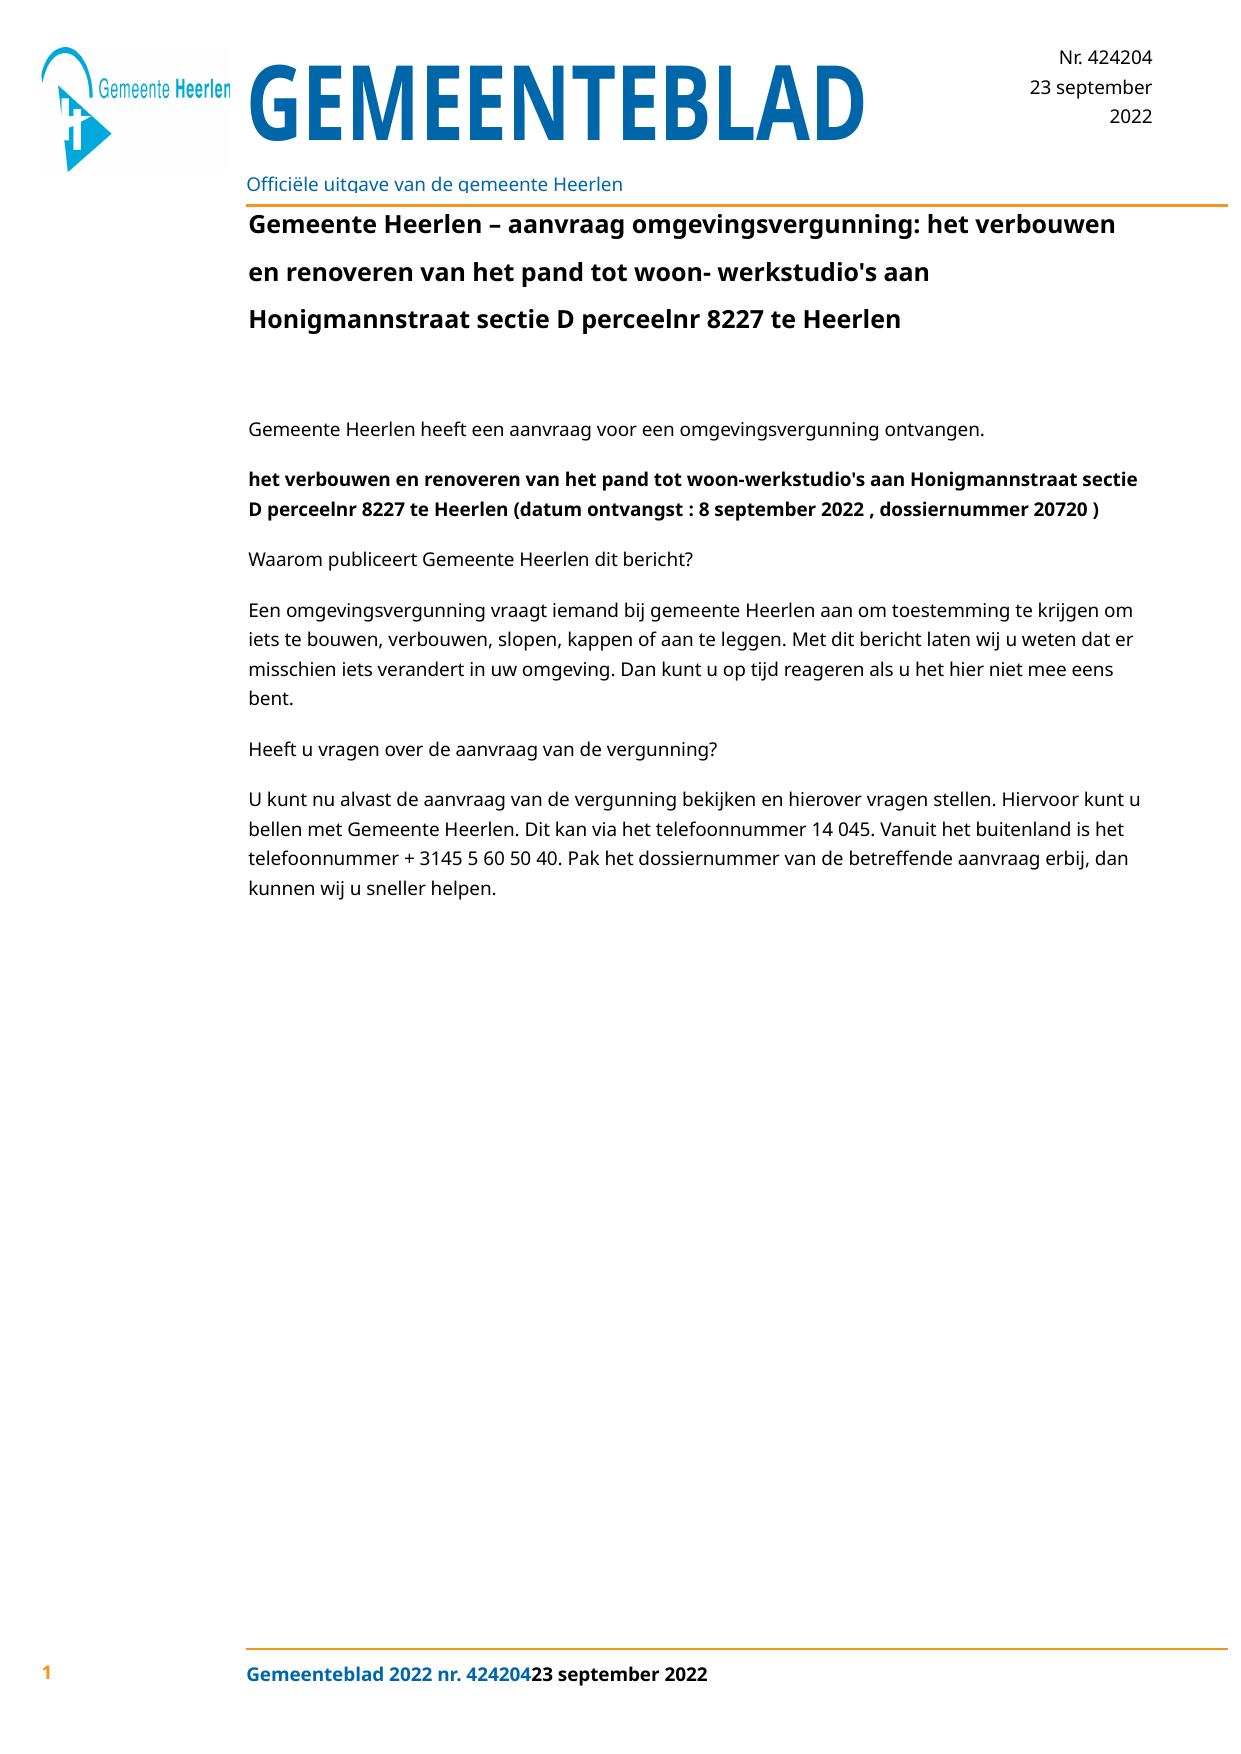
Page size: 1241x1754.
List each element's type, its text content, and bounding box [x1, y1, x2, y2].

text Gemeente Heerlen heeft een aanvraag voor een omgevingsvergunning ontvangen. [248, 416, 1152, 442]
picture [41, 47, 59, 70]
text U kunt nu alvast de aanvraag van de vergunning bekijken en hierover vragen stellen. Hiervoor kunt u bellen met Gemeente Heerlen. Dit kan via het telefoonnummer 14 045. Vanuit het buitenland is het telefoonnummer + 3145 5 60 50 40. Pak het dossiernummer van de betreffende aanvraag erbij, dan kunnen wij u sneller helpen. [248, 786, 1152, 901]
picture [41, 47, 231, 172]
text het verbouwen en renoveren van het pand tot woon-werkstudio's aan Honigmannstraat sectie D perceelnr 8227 te Heerlen (datum ontvangst : 8 september 2022 , dossiernummer 20720 ) [248, 466, 1152, 522]
text Heeft u vragen over de aanvraag van de vergunning? [248, 736, 1152, 762]
text Waarom publiceert Gemeente Heerlen dit bericht? [248, 546, 1152, 572]
text Gemeente Heerlen – aanvraag omgevingsvergunning: het verbouwen en renoveren van het pand tot woon- werkstudio's aan Honigmannstraat sectie D perceelnr 8227 te Heerlen [248, 207, 1152, 336]
text Een omgevingsvergunning vraagt iemand bij gemeente Heerlen aan om toestemming te krijgen om iets te bouwen, verbouwen, slopen, kappen of aan te leggen. Met dit bericht laten wij u weten dat er misschien iets verandert in uw omgeving. Dan kunt u op tijd reageren als u het hier niet mee eens bent. [248, 597, 1152, 711]
